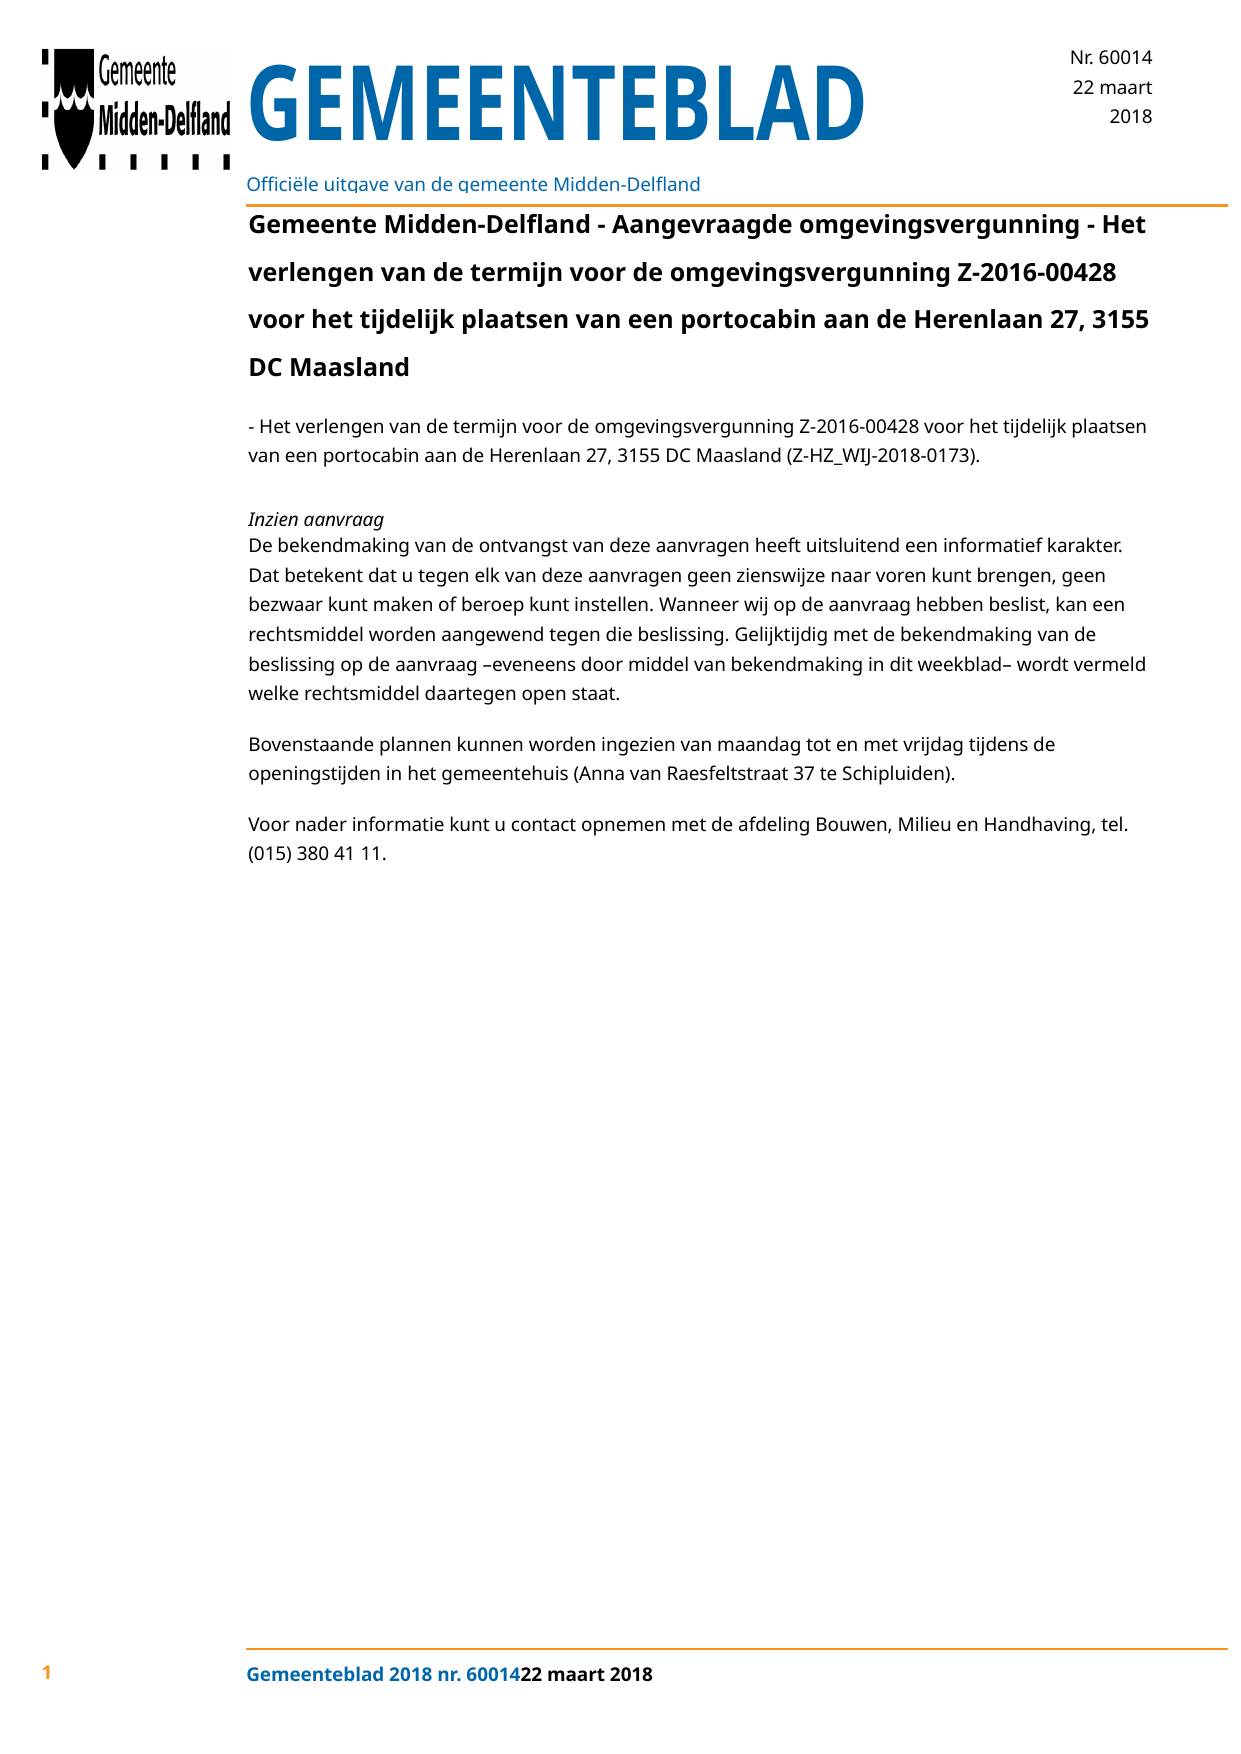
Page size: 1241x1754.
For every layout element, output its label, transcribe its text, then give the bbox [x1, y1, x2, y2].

text - Het verlengen van de termijn voor de omgevingsvergunning Z-2016-00428 voor het tijdelijk plaatsen van een portocabin aan de Herenlaan 27, 3155 DC Maasland (Z-HZ_WIJ-2018-0173). [248, 413, 1152, 468]
text Gemeente Midden-Delfland - Aangevraagde omgevingsvergunning - Het verlengen van de termijn voor de omgevingsvergunning Z-2016-00428 voor het tijdelijk plaatsen van een portocabin aan de Herenlaan 27, 3155 DC Maasland [248, 207, 1152, 384]
text Voor nader informatie kunt u contact opnemen met de afdeling Bouwen, Milieu en Handhaving, tel. (015) 380 41 11. [248, 811, 1152, 866]
picture [41, 47, 231, 172]
text Bovenstaande plannen kunnen worden ingezien van maandag tot en met vrijdag tijdens de openingstijden in het gemeentehuis (Anna van Raesfeltstraat 37 te Schipluiden). [248, 731, 1152, 786]
text Inzien aanvraag [248, 507, 1152, 532]
text De bekendmaking van de ontvangst van deze aanvragen heeft uitsluitend een informatief karakter. Dat betekent dat u tegen elk van deze aanvragen geen zienswijze naar voren kunt brengen, geen bezwaar kunt maken of beroep kunt instellen. Wanneer wij op de aanvraag hebben beslist, kan een rechtsmiddel worden aangewend tegen die beslissing. Gelijktijdig met de bekendmaking van de beslissing op de aanvraag –eveneens door middel van bekendmaking in dit weekblad– wordt vermeld welke rechtsmiddel daartegen open staat. [248, 532, 1152, 706]
